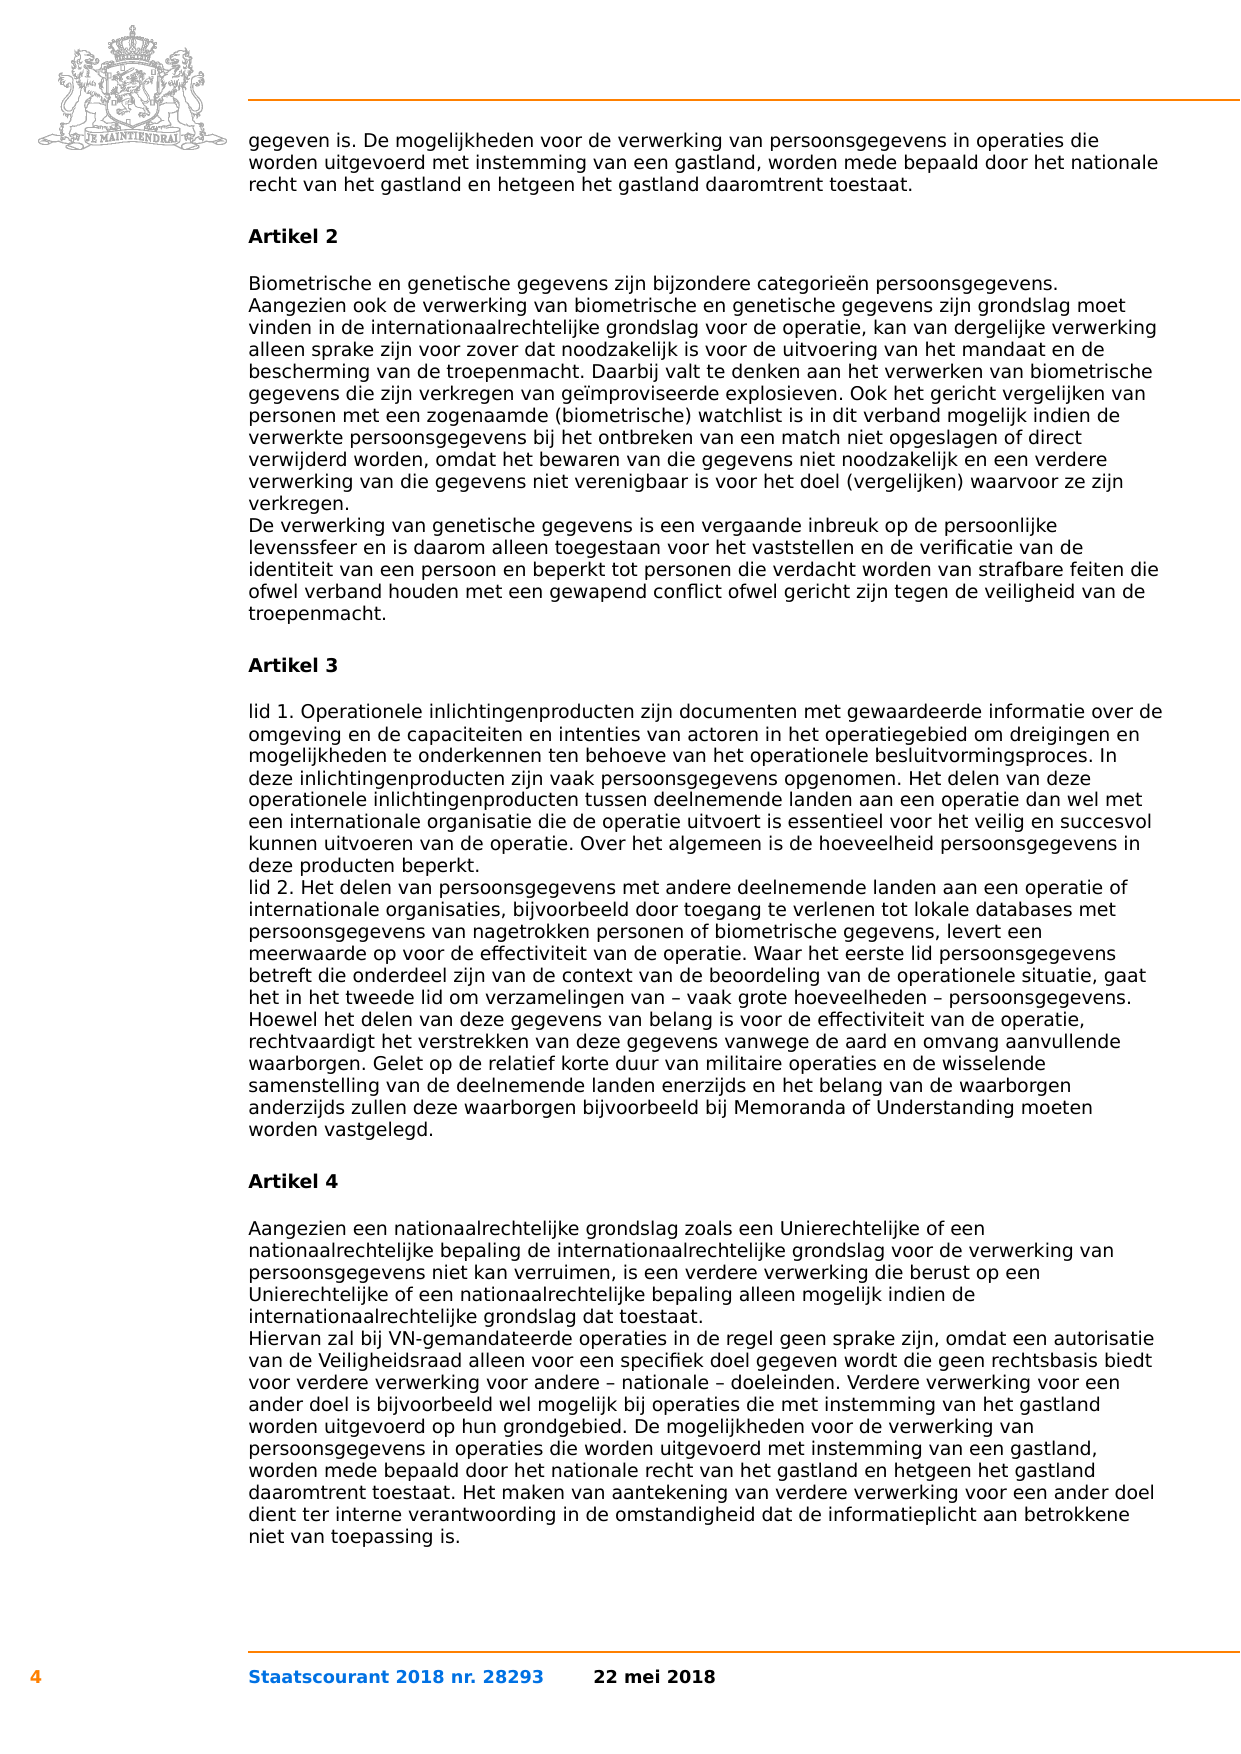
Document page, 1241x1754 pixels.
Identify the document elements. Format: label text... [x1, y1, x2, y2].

text lid 1. Operationele inlichtingenproducten zijn documenten met gewaardeerde informatie over de omgeving en de capaciteiten en intenties van actoren in het operatiegebied om dreigingen en mogelijkheden te onderkennen ten behoeve van het operationele besluitvormingsproces. In deze inlichtingenproducten zijn vaak persoonsgegevens opgenomen. Het delen van deze operationele inlichtingenproducten tussen deelnemende landen aan een operatie dan wel met een internationale organisatie die de operatie uitvoert is essentieel voor het veilig en succesvol kunnen uitvoeren van de operatie. Over het algemeen is de hoeveelheid persoonsgegevens in deze producten beperkt. [248, 701, 1163, 877]
text Biometrische en genetische gegevens zijn bijzondere categorieën persoonsgegevens. Aangezien ook de verwerking van biometrische en genetische gegevens zijn grondslag moet vinden in de internationaalrechtelijke grondslag voor de operatie, kan van dergelijke verwerking alleen sprake zijn voor zover dat noodzakelijk is voor de uitvoering van het mandaat en de bescherming van de troepenmacht. Daarbij valt te denken aan het verwerken van biometrische gegevens die zijn verkregen van geïmproviseerde explosieven. Ook het gericht vergelijken van personen met een zogenaamde (biometrische) watchlist is in dit verband mogelijk indien de verwerkte persoonsgegevens bij het ontbreken van een match niet opgeslagen of direct verwijderd worden, omdat het bewaren van die gegevens niet noodzakelijk en een verdere verwerking van die gegevens niet verenigbaar is voor het doel (vergelijken) waarvoor ze zijn verkregen. [248, 273, 1163, 514]
text Aangezien een nationaalrechtelijke grondslag zoals een Unierechtelijke of een nationaalrechtelijke bepaling de internationaalrechtelijke grondslag voor de verwerking van persoonsgegevens niet kan verruimen, is een verdere verwerking die berust op een Unierechtelijke of een nationaalrechtelijke bepaling alleen mogelijk indien de internationaalrechtelijke grondslag dat toestaat. [248, 1218, 1163, 1328]
text De verwerking van genetische gegevens is een vergaande inbreuk op de persoonlijke levenssfeer en is daarom alleen toegestaan voor het vaststellen en de verificatie van de identiteit van een persoon en beperkt tot personen die verdacht worden van strafbare feiten die ofwel verband houden met een gewapend conflict ofwel gericht zijn tegen de veiligheid van de troepenmacht. [248, 514, 1163, 624]
text gegeven is. De mogelijkheden voor de verwerking van persoonsgegevens in operaties die worden uitgevoerd met instemming van een gastland, worden mede bepaald door het nationale recht van het gastland en hetgeen het gastland daaromtrent toestaat. [248, 130, 1163, 196]
text lid 2. Het delen van persoonsgegevens met andere deelnemende landen aan een operatie of internationale organisaties, bijvoorbeeld door toegang te verlenen tot lokale databases met persoonsgegevens van nagetrokken personen of biometrische gegevens, levert een meerwaarde op voor de effectiviteit van de operatie. Waar het eerste lid persoonsgegevens betreft die onderdeel zijn van de context van de beoordeling van de operationele situatie, gaat het in het tweede lid om verzamelingen van – vaak grote hoeveelheden – persoonsgegevens. Hoewel het delen van deze gegevens van belang is voor de effectiviteit van de operatie, rechtvaardigt het verstrekken van deze gegevens vanwege de aard en omvang aanvullende waarborgen. Gelet op de relatief korte duur van militaire operaties en de wisselende samenstelling van de deelnemende landen enerzijds en het belang van de waarborgen anderzijds zullen deze waarborgen bijvoorbeeld bij Memoranda of Understanding moeten worden vastgelegd. [248, 877, 1163, 1141]
subtitle Artikel 2 [248, 226, 1163, 248]
picture [38, 25, 227, 150]
text Hiervan zal bij VN-gemandateerde operaties in de regel geen sprake zijn, omdat een autorisatie van de Veiligheidsraad alleen voor een specifiek doel gegeven wordt die geen rechtsbasis biedt voor verdere verwerking voor andere – nationale – doeleinden. Verdere verwerking voor een ander doel is bijvoorbeeld wel mogelijk bij operaties die met instemming van het gastland worden uitgevoerd op hun grondgebied. De mogelijkheden voor de verwerking van persoonsgegevens in operaties die worden uitgevoerd met instemming van een gastland, worden mede bepaald door het nationale recht van het gastland en hetgeen het gastland daaromtrent toestaat. Het maken van aantekening van verdere verwerking voor een ander doel dient ter interne verantwoording in de omstandigheid dat de informatieplicht aan betrokkene niet van toepassing is. [248, 1328, 1163, 1548]
subtitle Artikel 4 [248, 1171, 1163, 1193]
subtitle Artikel 3 [248, 654, 1163, 676]
